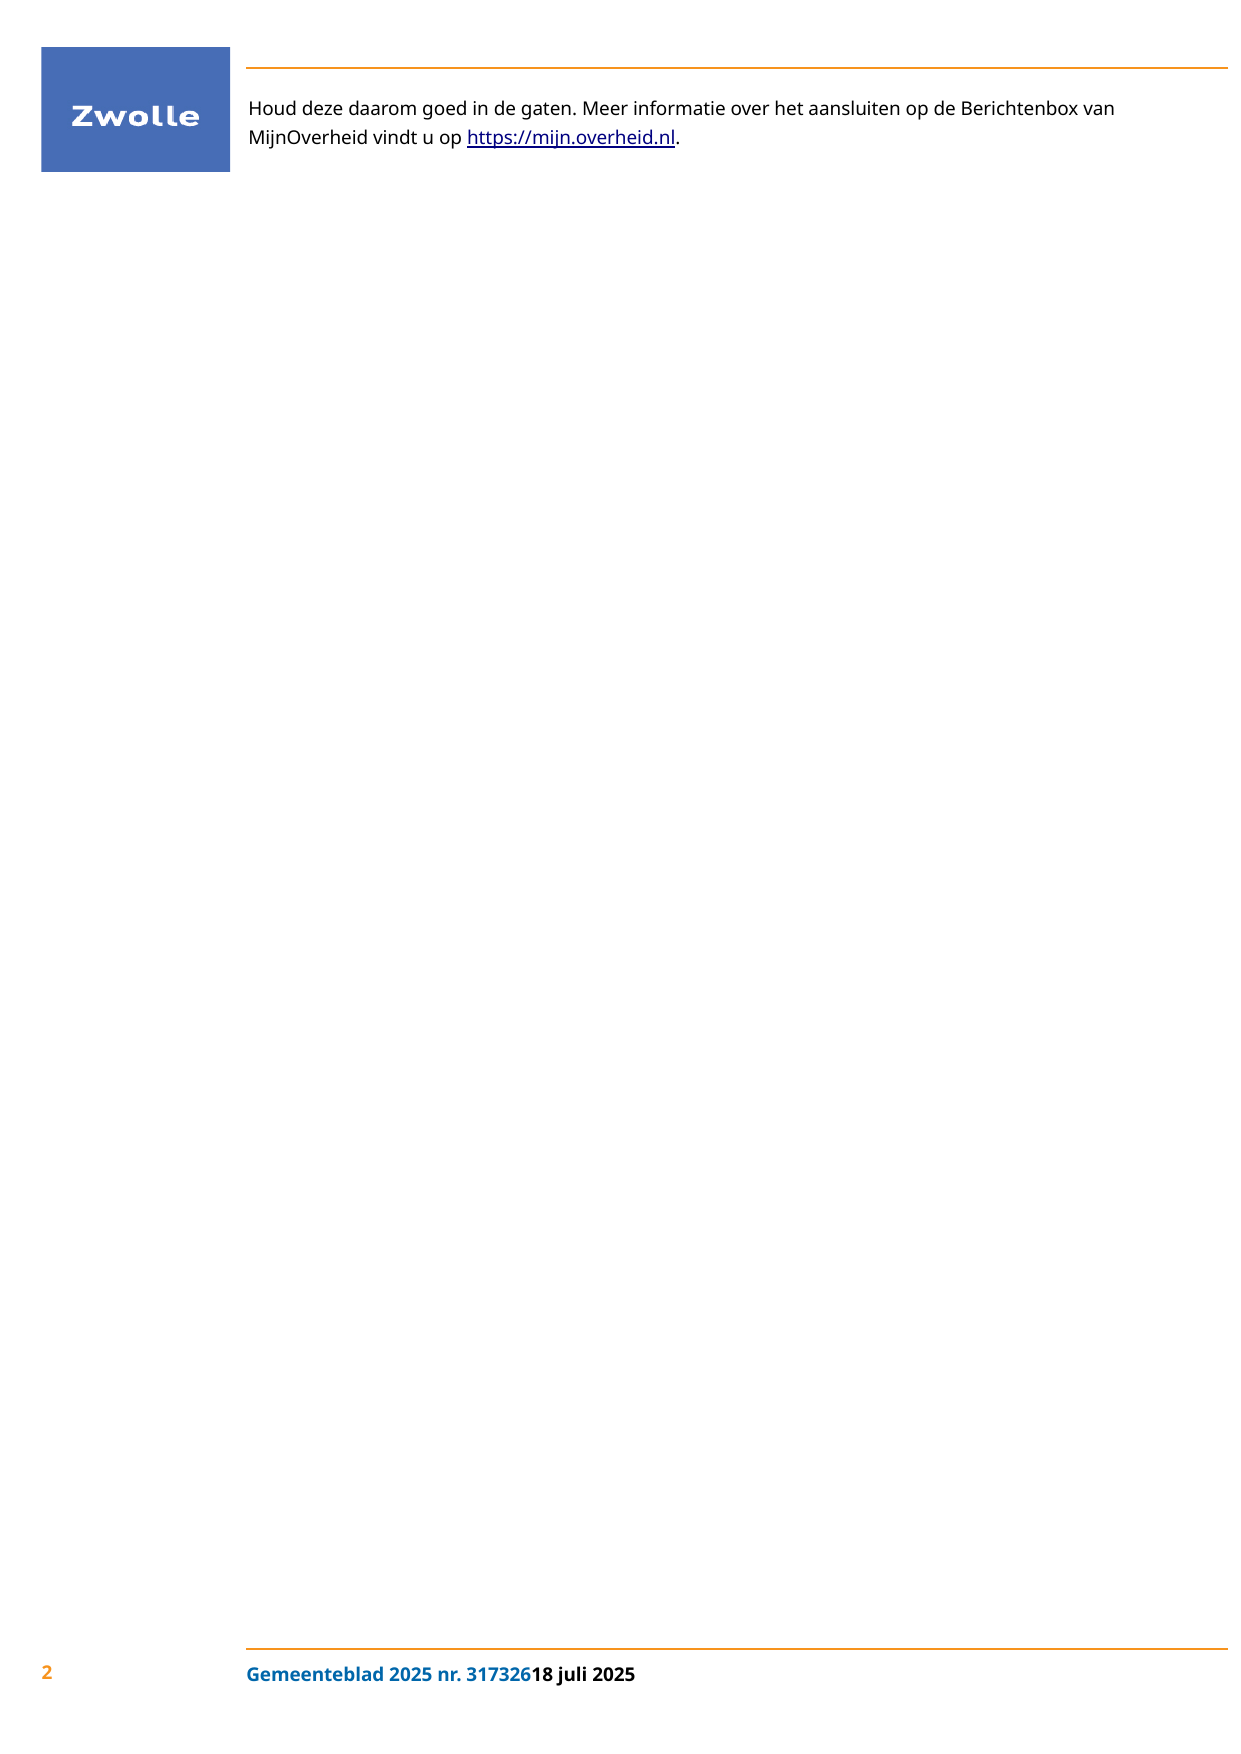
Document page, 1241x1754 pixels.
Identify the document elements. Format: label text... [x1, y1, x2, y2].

text Houd deze daarom goed in de gaten. Meer informatie over het aansluiten op de Berichtenbox van MijnOverheid vindt u op https://mijn.overheid.nl. [248, 95, 1152, 150]
picture [41, 47, 231, 172]
